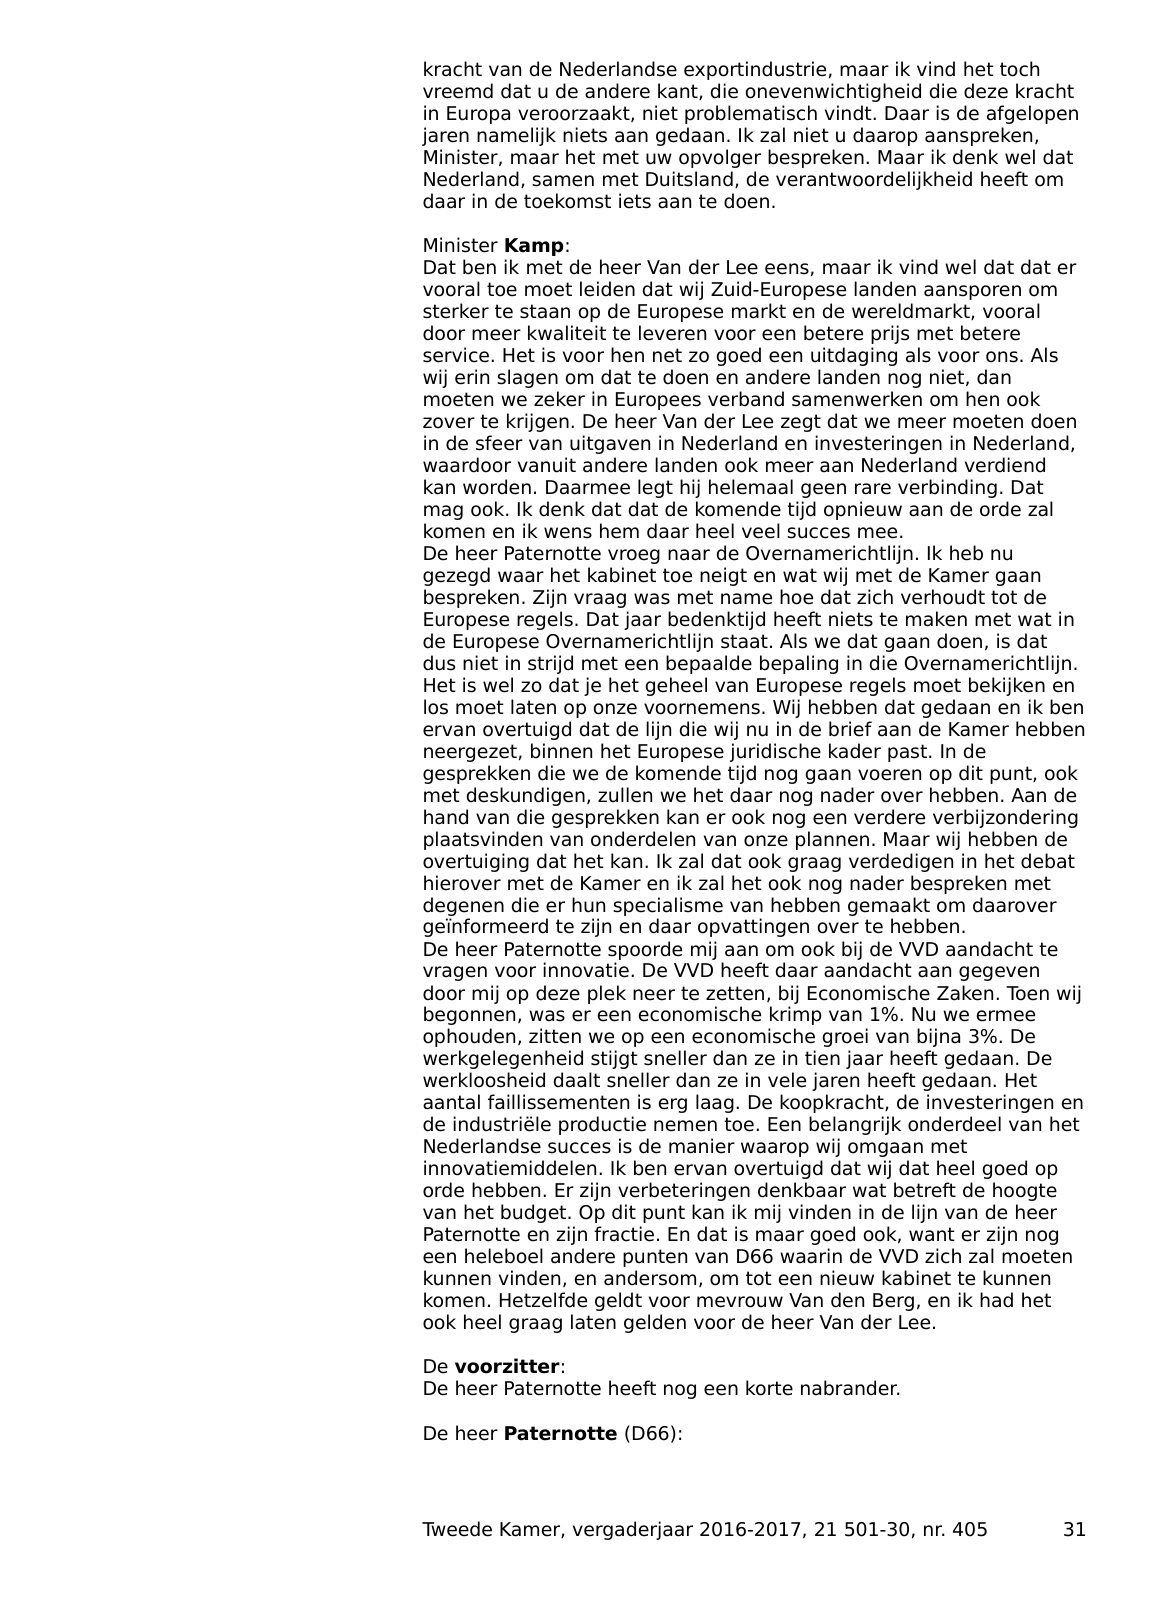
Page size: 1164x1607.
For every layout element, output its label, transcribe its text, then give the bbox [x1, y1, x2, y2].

text kracht van de Nederlandse exportindustrie, maar ik vind het toch vreemd dat u de andere kant, die onevenwichtigheid die deze kracht in Europa veroorzaakt, niet problematisch vindt. Daar is de afgelopen jaren namelijk niets aan gedaan. Ik zal niet u daarop aanspreken, Minister, maar het met uw opvolger bespreken. Maar ik denk wel dat Nederland, samen met Duitsland, de verantwoordelijkheid heeft om daar in de toekomst iets aan te doen. [422, 59, 1087, 213]
text De heer Paternotte heeft nog een korte nabrander. [422, 1378, 1087, 1400]
text De heer Paternotte vroeg naar de Overnamerichtlijn. Ik heb nu gezegd waar het kabinet toe neigt en wat wij met de Kamer gaan bespreken. Zijn vraag was met name hoe dat zich verhoudt tot de Europese regels. Dat jaar bedenktijd heeft niets te maken met wat in de Europese Overnamerichtlijn staat. Als we dat gaan doen, is dat dus niet in strijd met een bepaalde bepaling in die Overnamerichtlijn. Het is wel zo dat je het geheel van Europese regels moet bekijken en los moet laten op onze voornemens. Wij hebben dat gedaan en ik ben ervan overtuigd dat de lijn die wij nu in de brief aan de Kamer hebben neergezet, binnen het Europese juridische kader past. In de gesprekken die we de komende tijd nog gaan voeren op dit punt, ook met deskundigen, zullen we het daar nog nader over hebben. Aan de hand van die gesprekken kan er ook nog een verdere verbijzondering plaatsvinden van onderdelen van onze plannen. Maar wij hebben de overtuiging dat het kan. Ik zal dat ook graag verdedigen in het debat hierover met de Kamer en ik zal het ook nog nader bespreken met degenen die er hun specialisme van hebben gemaakt om daarover geïnformeerd te zijn en daar opvattingen over te hebben. [422, 543, 1087, 938]
text De heer Paternotte spoorde mij aan om ook bij de VVD aandacht te vragen voor innovatie. De VVD heeft daar aandacht aan gegeven door mij op deze plek neer te zetten, bij Economische Zaken. Toen wij begonnen, was er een economische krimp van 1%. Nu we ermee ophouden, zitten we op een economische groei van bijna 3%. De werkgelegenheid stijgt sneller dan ze in tien jaar heeft gedaan. De werkloosheid daalt sneller dan ze in vele jaren heeft gedaan. Het aantal faillissementen is erg laag. De koopkracht, de investeringen en de industriële productie nemen toe. Een belangrijk onderdeel van het Nederlandse succes is de manier waarop wij omgaan met innovatiemiddelen. Ik ben ervan overtuigd dat wij dat heel goed op orde hebben. Er zijn verbeteringen denkbaar wat betreft de hoogte van het budget. Op dit punt kan ik mij vinden in de lijn van de heer Paternotte en zijn fractie. En dat is maar goed ook, want er zijn nog een heleboel andere punten van D66 waarin de VVD zich zal moeten kunnen vinden, en andersom, om tot een nieuw kabinet te kunnen komen. Hetzelfde geldt voor mevrouw Van den Berg, en ik had het ook heel graag laten gelden voor de heer Van der Lee. [422, 938, 1087, 1334]
text Dat ben ik met de heer Van der Lee eens, maar ik vind wel dat dat er vooral toe moet leiden dat wij Zuid-Europese landen aansporen om sterker te staan op de Europese markt en de wereldmarkt, vooral door meer kwaliteit te leveren voor een betere prijs met betere service. Het is voor hen net zo goed een uitdaging als voor ons. Als wij erin slagen om dat te doen en andere landen nog niet, dan moeten we zeker in Europees verband samenwerken om hen ook zover te krijgen. De heer Van der Lee zegt dat we meer moeten doen in de sfeer van uitgaven in Nederland en investeringen in Nederland, waardoor vanuit andere landen ook meer aan Nederland verdiend kan worden. Daarmee legt hij helemaal geen rare verbinding. Dat mag ook. Ik denk dat dat de komende tijd opnieuw aan de orde zal komen en ik wens hem daar heel veel succes mee. [422, 257, 1087, 543]
text De heer Paternotte (D66): [422, 1422, 1087, 1444]
text Minister Kamp: [422, 235, 1087, 257]
text De voorzitter: [422, 1356, 1087, 1378]
